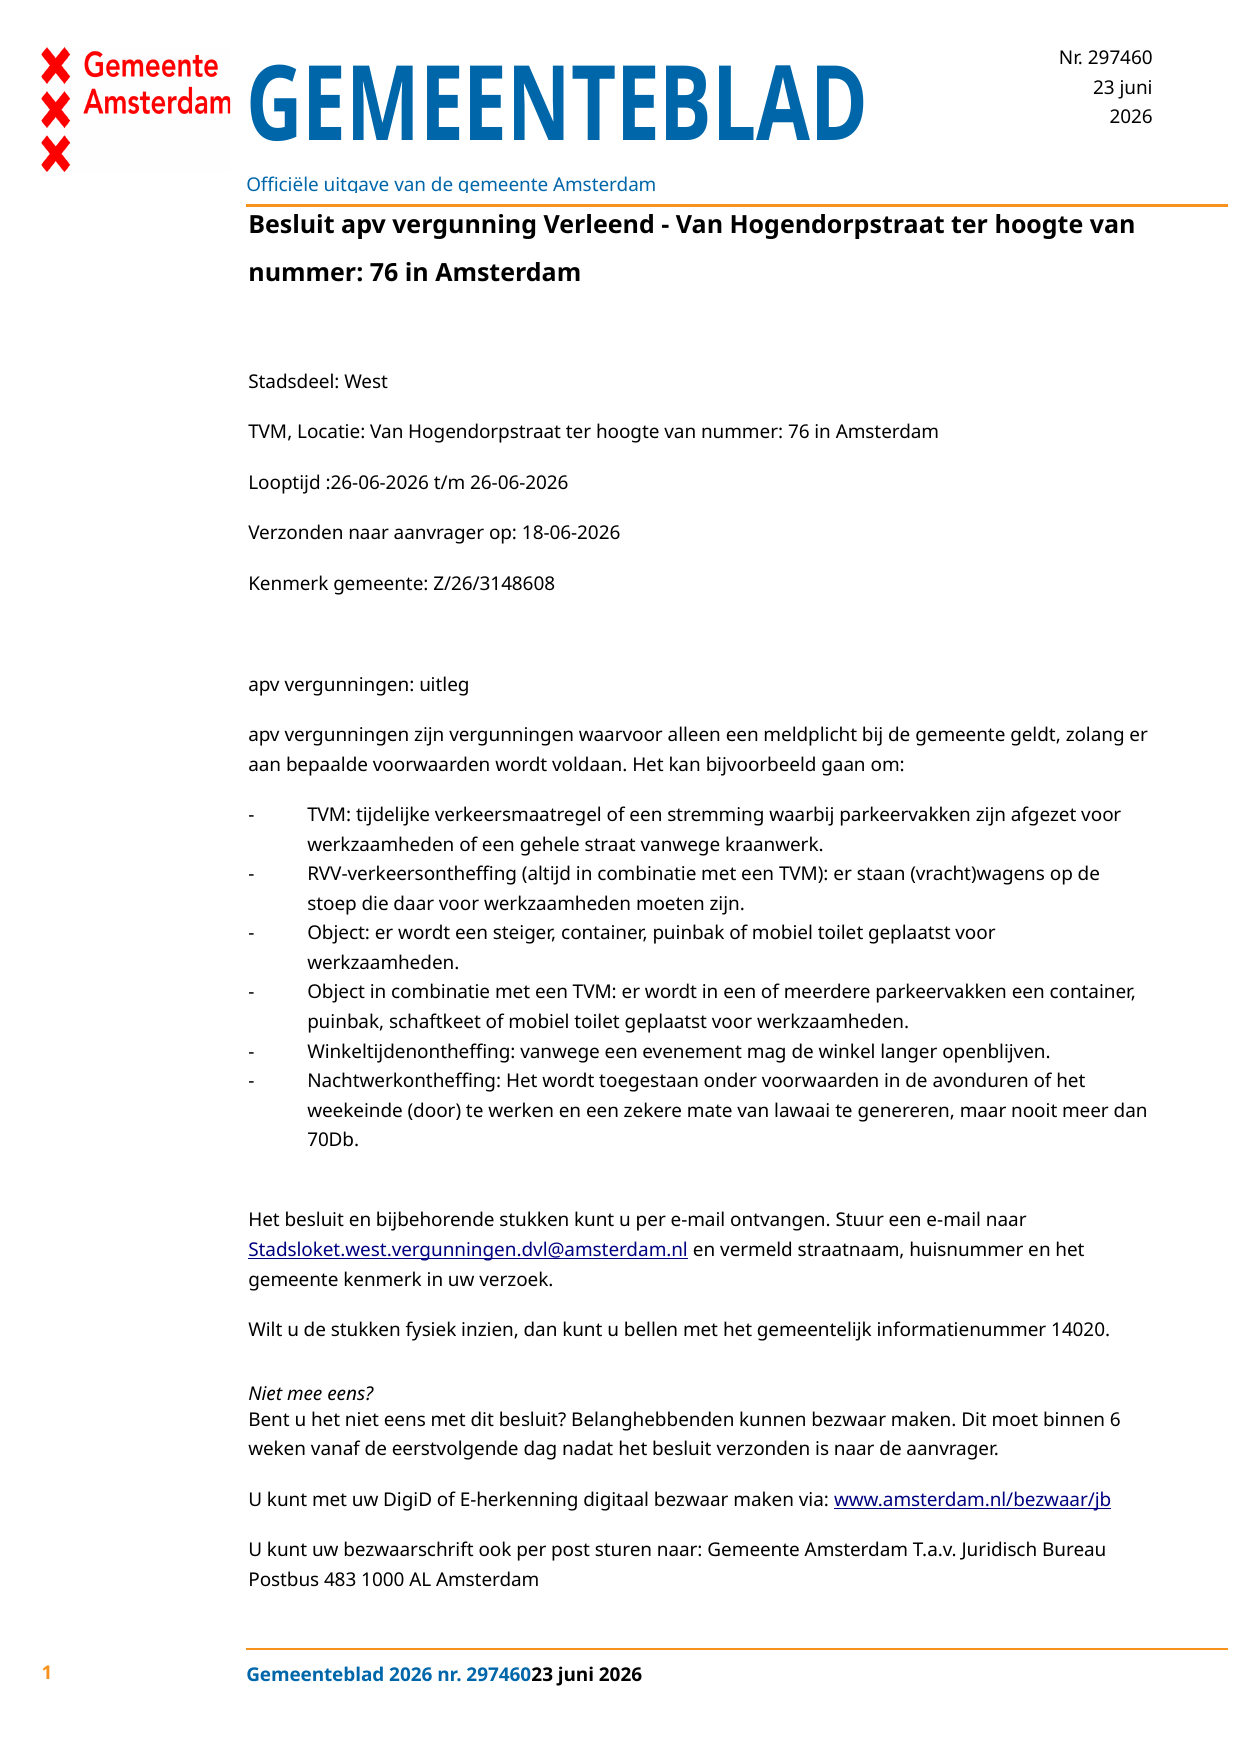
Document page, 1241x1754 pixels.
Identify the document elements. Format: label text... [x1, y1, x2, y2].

text Verzonden naar aanvrager op: 18-06-2026 [248, 519, 1152, 545]
list Object: er wordt een steiger, container, puinbak of mobiel toilet geplaatst voor werkzaamheden. [248, 919, 1152, 975]
list Nachtwerkontheffing: Het wordt toegestaan onder voorwaarden in de avonduren of het weekeinde (door) te werken en een zekere mate van lawaai te genereren, maar nooit meer dan 70Db. [248, 1067, 1152, 1152]
list Winkeltijdenontheffing: vanwege een evenement mag de winkel langer openblijven. [248, 1038, 1152, 1064]
text Stadsdeel: West [248, 368, 1152, 394]
text Besluit apv vergunning Verleend - Van Hogendorpstraat ter hoogte van nummer: 76 in Amsterdam [248, 207, 1152, 288]
text U kunt met uw DigiD of E-herkenning digitaal bezwaar maken via: www.amsterdam.nl/bezwaar/jb [248, 1486, 1152, 1512]
list RVV-verkeersontheffing (altijd in combinatie met een TVM): er staan (vracht)wagens op de stoep die daar voor werkzaamheden moeten zijn. [248, 860, 1152, 916]
text Niet mee eens? [248, 1380, 1152, 1406]
text TVM, Locatie: Van Hogendorpstraat ter hoogte van nummer: 76 in Amsterdam [248, 419, 1152, 444]
text Looptijd :26-06-2026 t/m 26-06-2026 [248, 469, 1152, 495]
list Object in combinatie met een TVM: er wordt in een of meerdere parkeervakken een container, puinbak, schaftkeet of mobiel toilet geplaatst voor werkzaamheden. [248, 979, 1152, 1034]
text apv vergunningen: uitleg [248, 671, 1152, 697]
text Kenmerk gemeente: Z/26/3148608 [248, 570, 1152, 596]
text Wilt u de stukken fysiek inzien, dan kunt u bellen met het gemeentelijk informatienummer 14020. [248, 1316, 1152, 1342]
text U kunt uw bezwaarschrift ook per post sturen naar: Gemeente Amsterdam T.a.v. Juridisch Bureau Postbus 483 1000 AL Amsterdam [248, 1536, 1152, 1592]
picture [41, 47, 231, 172]
list TVM: tijdelijke verkeersmaatregel of een stremming waarbij parkeervakken zijn afgezet voor werkzaamheden of een gehele straat vanwege kraanwerk. [248, 801, 1152, 857]
text Het besluit en bijbehorende stukken kunt u per e-mail ontvangen. Stuur een e-mail naar Stadsloket.west.vergunningen.dvl@amsterdam.nl en vermeld straatnaam, huisnummer en het gemeente kenmerk in uw verzoek. [248, 1207, 1152, 1292]
text Bent u het niet eens met dit besluit? Belanghebbenden kunnen bezwaar maken. Dit moet binnen 6 weken vanaf de eerstvolgende dag nadat het besluit verzonden is naar de aanvrager. [248, 1406, 1152, 1461]
text apv vergunningen zijn vergunningen waarvoor alleen een meldplicht bij de gemeente geldt, zolang er aan bepaalde voorwaarden wordt voldaan. Het kan bijvoorbeeld gaan om: [248, 721, 1152, 777]
